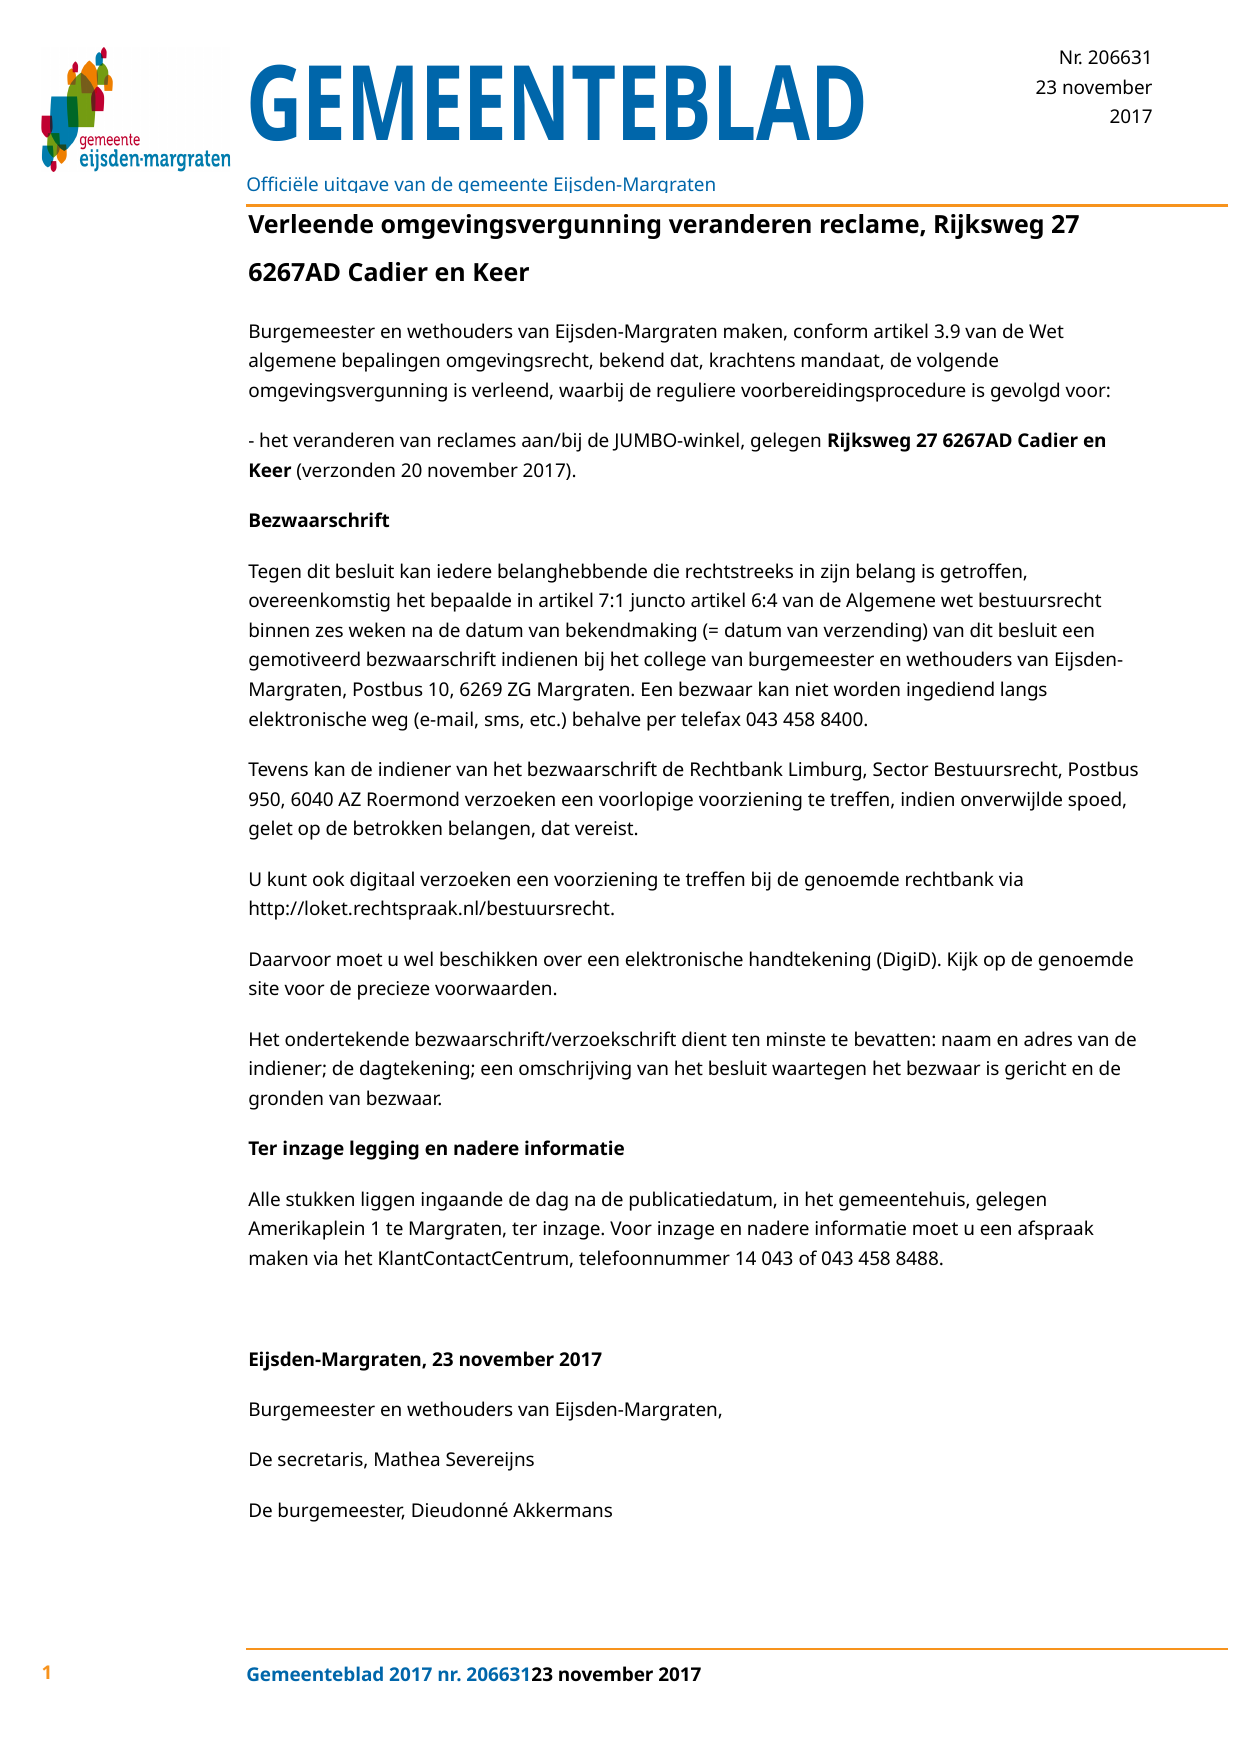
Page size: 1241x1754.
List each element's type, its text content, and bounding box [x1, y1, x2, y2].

text De secretaris, Mathea Severeijns [248, 1447, 1152, 1472]
text U kunt ook digitaal verzoeken een voorziening te treffen bij de genoemde rechtbank via http://loket.rechtspraak.nl/bestuursrecht. [248, 866, 1152, 921]
text Ter inzage legging en nadere informatie [248, 1135, 1152, 1161]
text Burgemeester en wethouders van Eijsden-Margraten, [248, 1396, 1152, 1422]
text Tegen dit besluit kan iedere belanghebbende die rechtstreeks in zijn belang is getroffen, overeenkomstig het bepaalde in artikel 7:1 juncto artikel 6:4 van de Algemene wet bestuursrecht binnen zes weken na de datum van bekendmaking (= datum van verzending) van dit besluit een gemotiveerd bezwaarschrift indienen bij het college van burgemeester en wethouders van Eijsden-Margraten, Postbus 10, 6269 ZG Margraten. Een bezwaar kan niet worden ingediend langs elektronische weg (e-mail, sms, etc.) behalve per telefax 043 458 8400. [248, 558, 1152, 732]
picture [41, 47, 231, 172]
text Verleende omgevingsvergunning veranderen reclame, Rijksweg 27 6267AD Cadier en Keer [248, 207, 1152, 288]
text Alle stukken liggen ingaande de dag na de publicatiedatum, in het gemeentehuis, gelegen Amerikaplein 1 te Margraten, ter inzage. Voor inzage en nadere informatie moet u een afspraak maken via het KlantContactCentrum, telefoonnummer 14 043 of 043 458 8488. [248, 1186, 1152, 1271]
text Tevens kan de indiener van het bezwaarschrift de Rechtbank Limburg, Sector Bestuursrecht, Postbus 950, 6040 AZ Roermond verzoeken een voorlopige voorziening te treffen, indien onverwijlde spoed, gelet op de betrokken belangen, dat vereist. [248, 756, 1152, 841]
text Daarvoor moet u wel beschikken over een elektronische handtekening (DigiD). Kijk op de genoemde site voor de precieze voorwaarden. [248, 946, 1152, 1001]
text - het veranderen van reclames aan/bij de JUMBO-winkel, gelegen Rijksweg 27 6267AD Cadier en Keer (verzonden 20 november 2017). [248, 427, 1152, 483]
text De burgemeester, Dieudonné Akkermans [248, 1497, 1152, 1523]
text Burgemeester en wethouders van Eijsden-Margraten maken, conform artikel 3.9 van de Wet algemene bepalingen omgevingsrecht, bekend dat, krachtens mandaat, de volgende omgevingsvergunning is verleend, waarbij de reguliere voorbereidingsprocedure is gevolgd voor: [248, 318, 1152, 403]
text Eijsden-Margraten, 23 november 2017 [248, 1346, 1152, 1372]
text Het ondertekende bezwaarschrift/verzoekschrift dient ten minste te bevatten: naam en adres van de indiener; de dagtekening; een omschrijving van het besluit waartegen het bezwaar is gericht en de gronden van bezwaar. [248, 1026, 1152, 1111]
text Bezwaarschrift [248, 507, 1152, 533]
